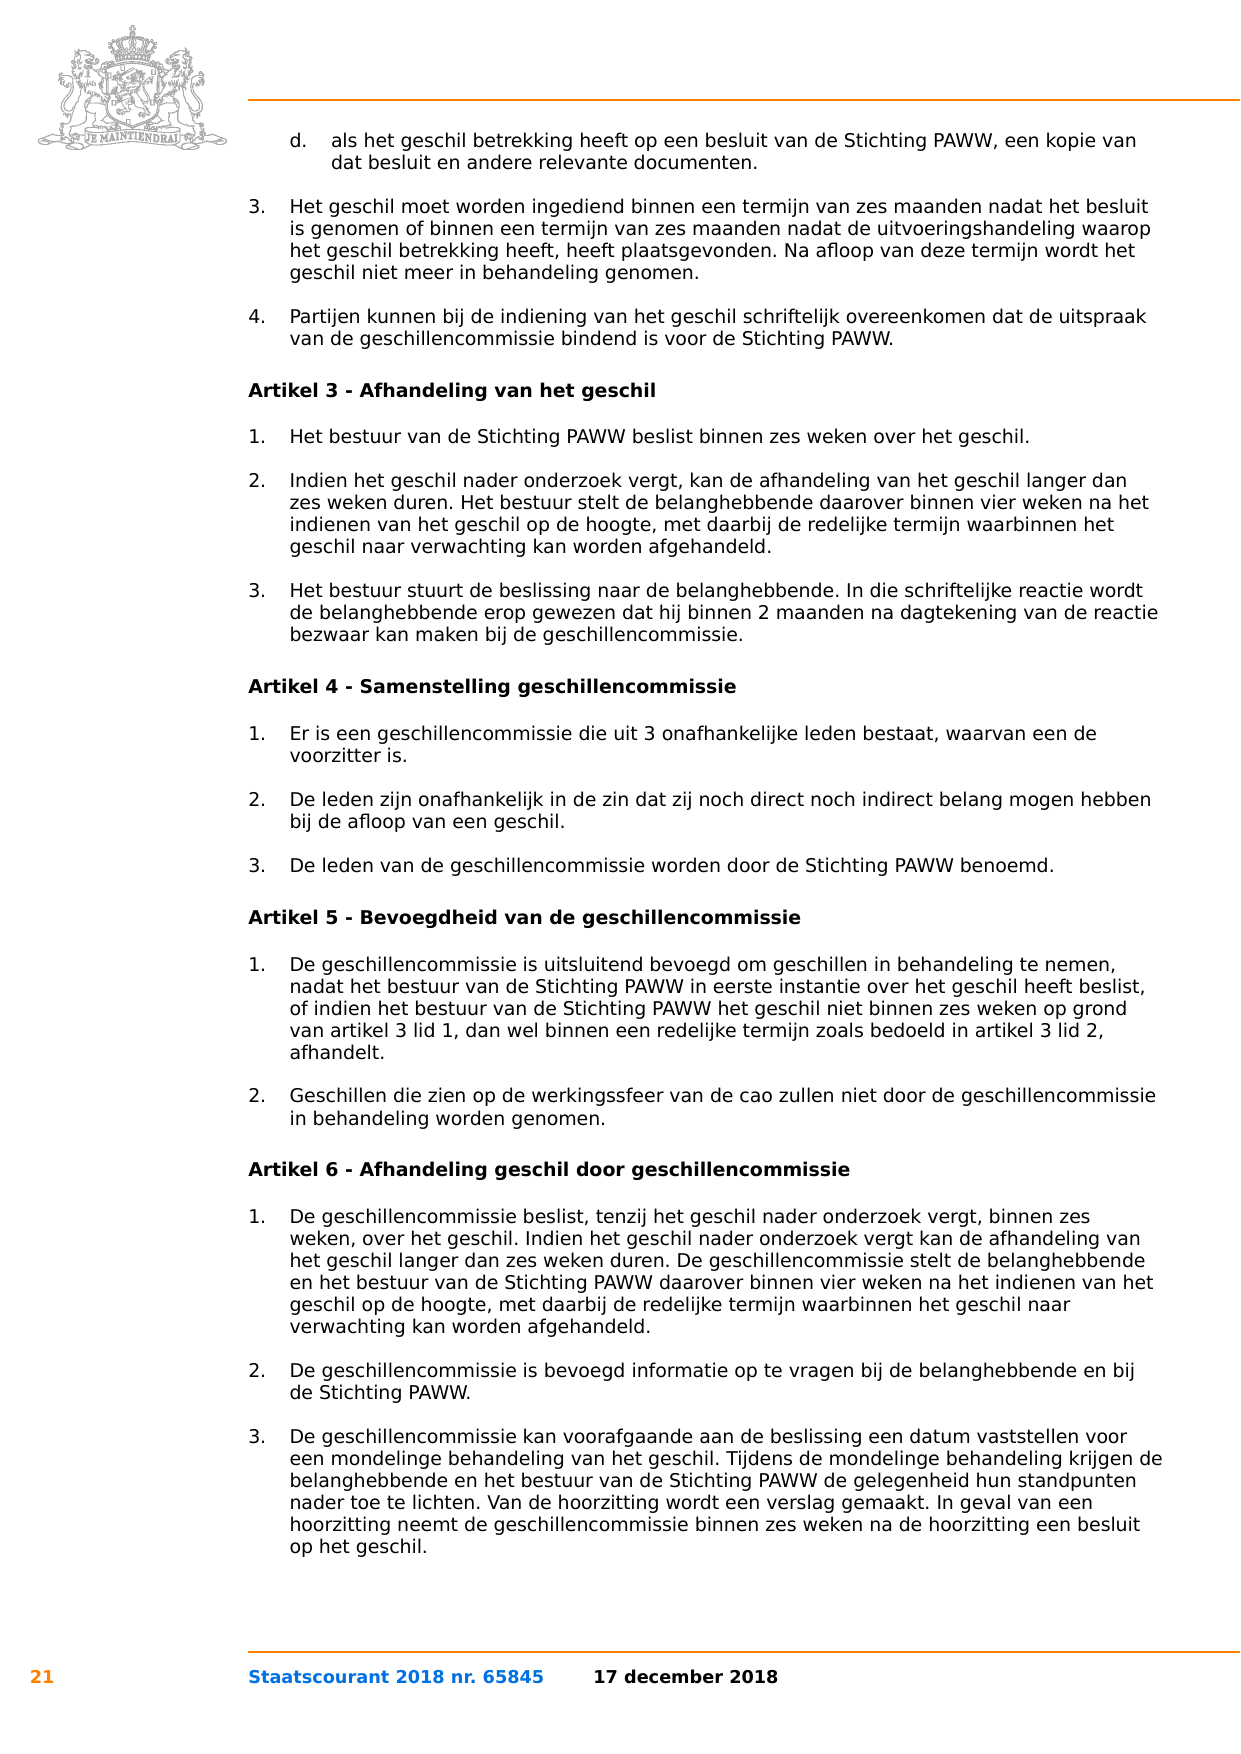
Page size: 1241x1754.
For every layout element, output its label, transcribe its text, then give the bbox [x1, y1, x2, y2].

picture [38, 25, 227, 150]
text 3. De leden van de geschillencommissie worden door de Stichting PAWW benoemd. [248, 855, 1163, 877]
text 1. Er is een geschillencommissie die uit 3 onafhankelijke leden bestaat, waarvan een de voorzitter is. [248, 723, 1163, 767]
subtitle Artikel 6 - Afhandeling geschil door geschillencommissie [248, 1159, 1163, 1181]
subtitle Artikel 3 - Afhandeling van het geschil [248, 379, 1163, 401]
text 2. De leden zijn onafhankelijk in de zin dat zij noch direct noch indirect belang mogen hebben bij de afloop van een geschil. [248, 789, 1163, 833]
text 1. De geschillencommissie is uitsluitend bevoegd om geschillen in behandeling te nemen, nadat het bestuur van de Stichting PAWW in eerste instantie over het geschil heeft beslist, of indien het bestuur van de Stichting PAWW het geschil niet binnen zes weken op grond van artikel 3 lid 1, dan wel binnen een redelijke termijn zoals bedoeld in artikel 3 lid 2, afhandelt. [248, 954, 1163, 1063]
text 1. Het bestuur van de Stichting PAWW beslist binnen zes weken over het geschil. [248, 426, 1163, 448]
text 2. Indien het geschil nader onderzoek vergt, kan de afhandeling van het geschil langer dan zes weken duren. Het bestuur stelt de belanghebbende daarover binnen vier weken na het indienen van het geschil op de hoogte, met daarbij de redelijke termijn waarbinnen het geschil naar verwachting kan worden afgehandeld. [248, 470, 1163, 558]
text 2. Geschillen die zien op de werkingssfeer van de cao zullen niet door de geschillencommissie in behandeling worden genomen. [248, 1085, 1163, 1129]
text 3. Het bestuur stuurt de beslissing naar de belanghebbende. In die schriftelijke reactie wordt de belanghebbende erop gewezen dat hij binnen 2 maanden na dagtekening van de reactie bezwaar kan maken bij de geschillencommissie. [248, 580, 1163, 646]
text 3. Het geschil moet worden ingediend binnen een termijn van zes maanden nadat het besluit is genomen of binnen een termijn van zes maanden nadat de uitvoeringshandeling waarop het geschil betrekking heeft, heeft plaatsgevonden. Na afloop van deze termijn wordt het geschil niet meer in behandeling genomen. [248, 196, 1163, 284]
text d. als het geschil betrekking heeft op een besluit van de Stichting PAWW, een kopie van dat besluit en andere relevante documenten. [289, 130, 1163, 174]
text 2. De geschillencommissie is bevoegd informatie op te vragen bij de belanghebbende en bij de Stichting PAWW. [248, 1360, 1163, 1404]
subtitle Artikel 5 - Bevoegdheid van de geschillencommissie [248, 907, 1163, 929]
text 4. Partijen kunnen bij de indiening van het geschil schriftelijk overeenkomen dat de uitspraak van de geschillencommissie bindend is voor de Stichting PAWW. [248, 306, 1163, 349]
subtitle Artikel 4 - Samenstelling geschillencommissie [248, 676, 1163, 698]
text 3. De geschillencommissie kan voorafgaande aan de beslissing een datum vaststellen voor een mondelinge behandeling van het geschil. Tijdens de mondelinge behandeling krijgen de belanghebbende en het bestuur van de Stichting PAWW de gelegenheid hun standpunten nader toe te lichten. Van de hoorzitting wordt een verslag gemaakt. In geval van een hoorzitting neemt de geschillencommissie binnen zes weken na de hoorzitting een besluit op het geschil. [248, 1426, 1163, 1558]
text 1. De geschillencommissie beslist, tenzij het geschil nader onderzoek vergt, binnen zes weken, over het geschil. Indien het geschil nader onderzoek vergt kan de afhandeling van het geschil langer dan zes weken duren. De geschillencommissie stelt de belanghebbende en het bestuur van de Stichting PAWW daarover binnen vier weken na het indienen van het geschil op de hoogte, met daarbij de redelijke termijn waarbinnen het geschil naar verwachting kan worden afgehandeld. [248, 1206, 1163, 1338]
